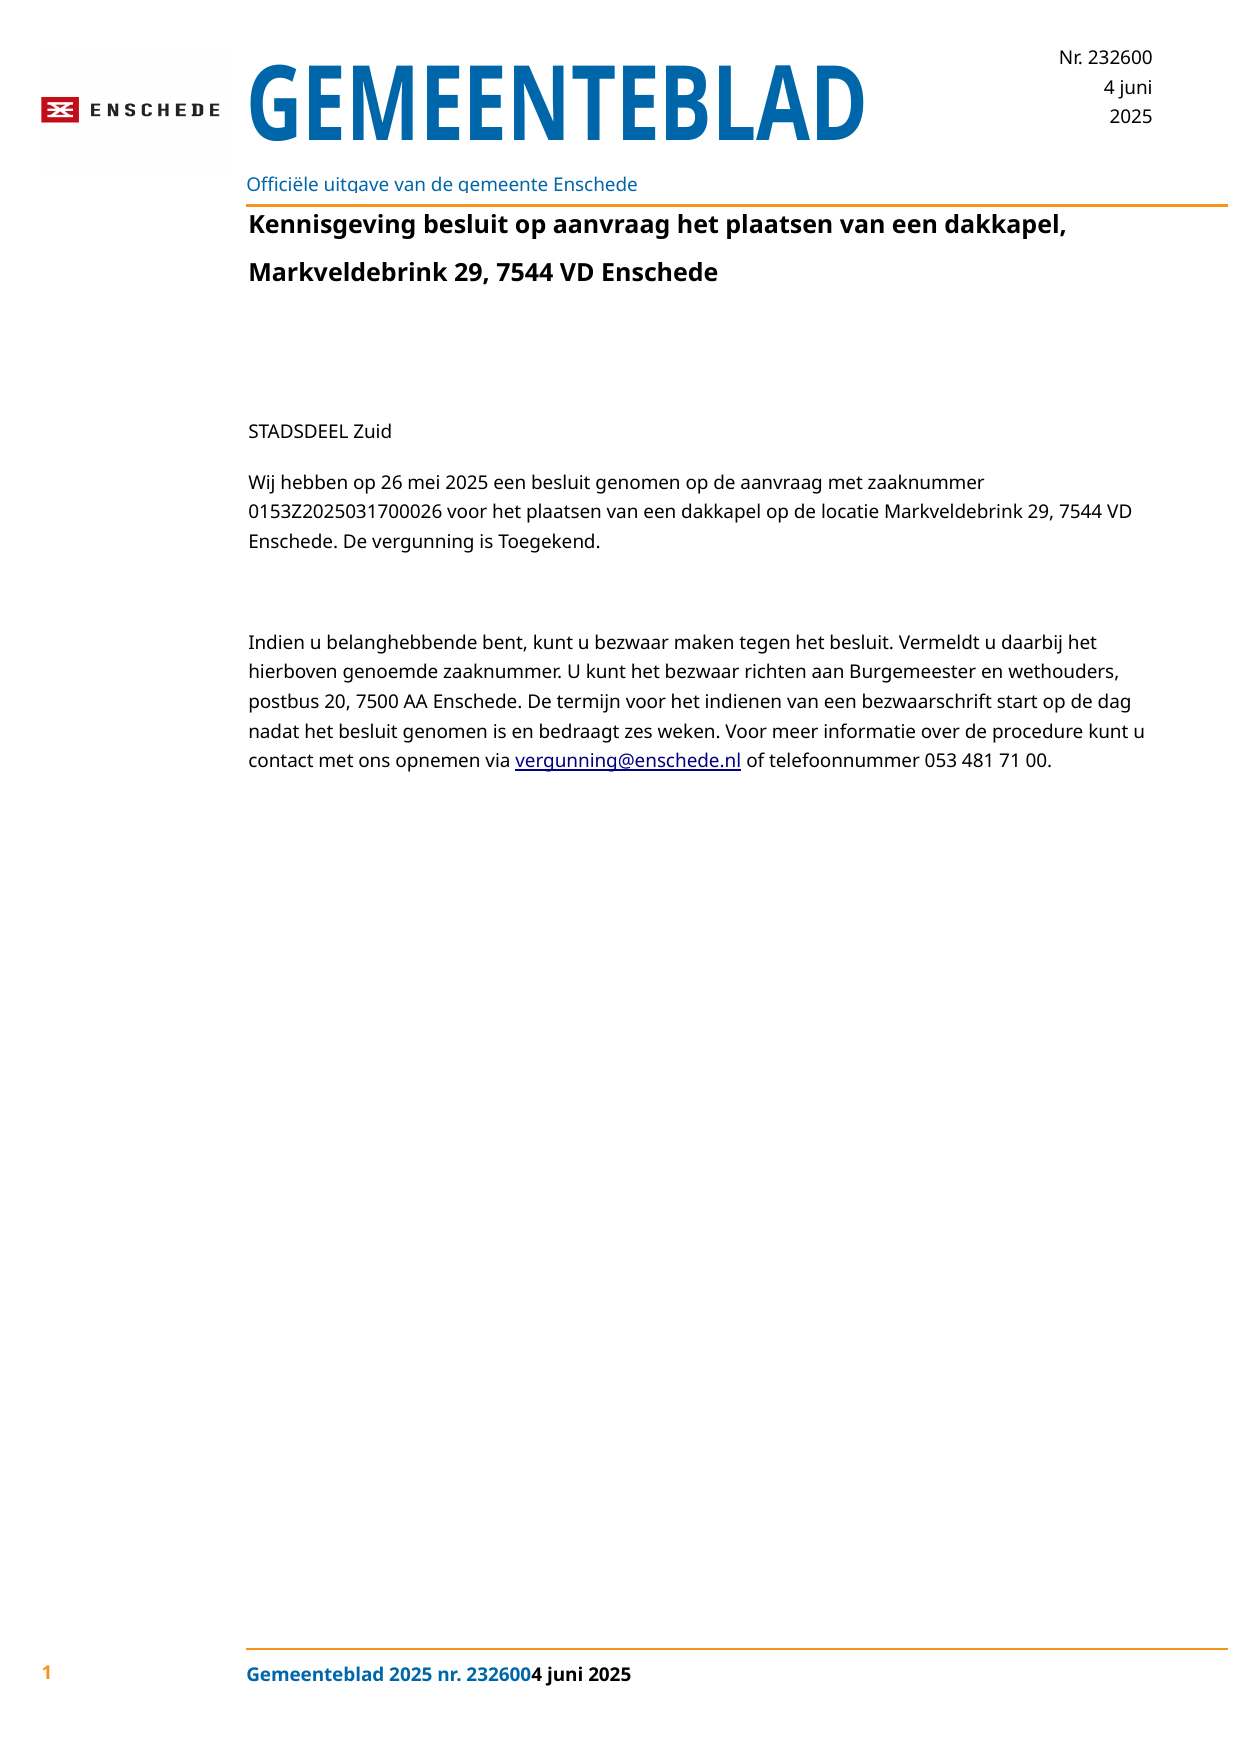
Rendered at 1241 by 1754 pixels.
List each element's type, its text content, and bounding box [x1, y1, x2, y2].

text Indien u belanghebbende bent, kunt u bezwaar maken tegen het besluit. Vermeldt u daarbij het hierboven genoemde zaaknummer. U kunt het bezwaar richten aan Burgemeester en wethouders, postbus 20, 7500 AA Enschede. De termijn voor het indienen van een bezwaarschrift start op de dag nadat het besluit genomen is en bedraagt zes weken. Voor meer informatie over de procedure kunt u contact met ons opnemen via vergunning@enschede.nl of telefoonnummer 053 481 71 00. [248, 629, 1152, 773]
text STADSDEEL Zuid [248, 419, 1152, 444]
text Wij hebben op 26 mei 2025 een besluit genomen op de aanvraag met zaaknummer 0153Z2025031700026 voor het plaatsen van een dakkapel op de locatie Markveldebrink 29, 7544 VD Enschede. De vergunning is Toegekend. [248, 469, 1152, 554]
picture [41, 47, 231, 172]
text Kennisgeving besluit op aanvraag het plaatsen van een dakkapel, Markveldebrink 29, 7544 VD Enschede [248, 207, 1152, 288]
